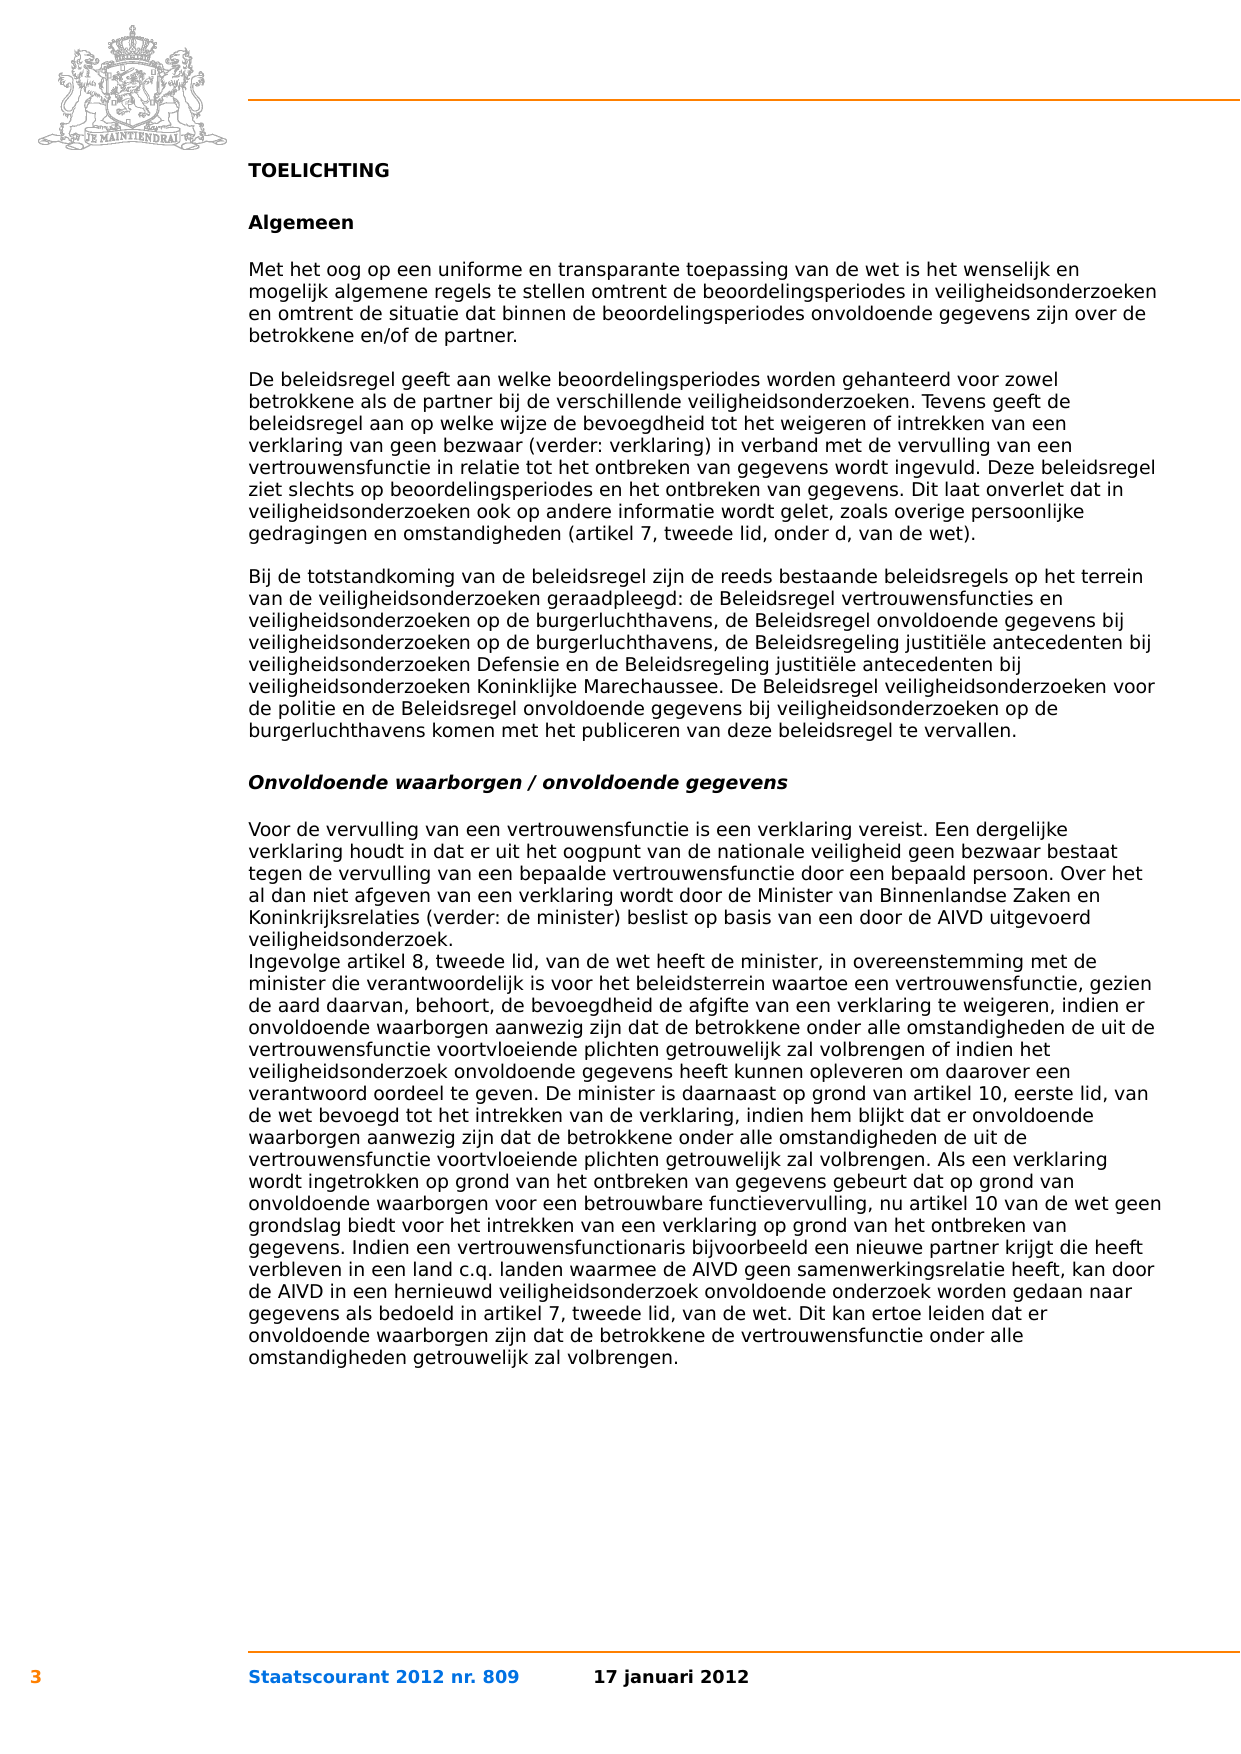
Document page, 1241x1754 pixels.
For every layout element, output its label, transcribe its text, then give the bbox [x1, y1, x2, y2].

text Ingevolge artikel 8, tweede lid, van de wet heeft de minister, in overeenstemming met de minister die verantwoordelijk is voor het beleidsterrein waartoe een vertrouwensfunctie, gezien de aard daarvan, behoort, de bevoegdheid de afgifte van een verklaring te weigeren, indien er onvoldoende waarborgen aanwezig zijn dat de betrokkene onder alle omstandigheden de uit de vertrouwensfunctie voortvloeiende plichten getrouwelijk zal volbrengen of indien het veiligheidsonderzoek onvoldoende gegevens heeft kunnen opleveren om daarover een verantwoord oordeel te geven. De minister is daarnaast op grond van artikel 10, eerste lid, van de wet bevoegd tot het intrekken van de verklaring, indien hem blijkt dat er onvoldoende waarborgen aanwezig zijn dat de betrokkene onder alle omstandigheden de uit de vertrouwensfunctie voortvloeiende plichten getrouwelijk zal volbrengen. Als een verklaring wordt ingetrokken op grond van het ontbreken van gegevens gebeurt dat op grond van onvoldoende waarborgen voor een betrouwbare functievervulling, nu artikel 10 van de wet geen grondslag biedt voor het intrekken van een verklaring op grond van het ontbreken van gegevens. Indien een vertrouwensfunctionaris bijvoorbeeld een nieuwe partner krijgt die heeft verbleven in een land c.q. landen waarmee de AIVD geen samenwerkingsrelatie heeft, kan door de AIVD in een hernieuwd veiligheidsonderzoek onvoldoende onderzoek worden gedaan naar gegevens als bedoeld in artikel 7, tweede lid, van de wet. Dit kan ertoe leiden dat er onvoldoende waarborgen zijn dat de betrokkene de vertrouwensfunctie onder alle omstandigheden getrouwelijk zal volbrengen. [248, 951, 1163, 1369]
subtitle TOELICHTING [248, 160, 1163, 182]
text Met het oog op een uniforme en transparante toepassing van de wet is het wenselijk en mogelijk algemene regels te stellen omtrent de beoordelingsperiodes in veiligheidsonderzoeken en omtrent de situatie dat binnen de beoordelingsperiodes onvoldoende gegevens zijn over de betrokkene en/of de partner. [248, 259, 1163, 347]
text Bij de totstandkoming van de beleidsregel zijn de reeds bestaande beleidsregels op het terrein van de veiligheidsonderzoeken geraadpleegd: de Beleidsregel vertrouwensfuncties en veiligheidsonderzoeken op de burgerluchthavens, de Beleidsregel onvoldoende gegevens bij veiligheidsonderzoeken op de burgerluchthavens, de Beleidsregeling justitiële antecedenten bij veiligheidsonderzoeken Defensie en de Beleidsregeling justitiële antecedenten bij veiligheidsonderzoeken Koninklijke Marechaussee. De Beleidsregel veiligheidsonderzoeken voor de politie en de Beleidsregel onvoldoende gegevens bij veiligheidsonderzoeken op de burgerluchthavens komen met het publiceren van deze beleidsregel te vervallen. [248, 566, 1163, 742]
picture [38, 25, 227, 150]
text De beleidsregel geeft aan welke beoordelingsperiodes worden gehanteerd voor zowel betrokkene als de partner bij de verschillende veiligheidsonderzoeken. Tevens geeft de beleidsregel aan op welke wijze de bevoegdheid tot het weigeren of intrekken van een verklaring van geen bezwaar (verder: verklaring) in verband met de vervulling van een vertrouwensfunctie in relatie tot het ontbreken van gegevens wordt ingevuld. Deze beleidsregel ziet slechts op beoordelingsperiodes en het ontbreken van gegevens. Dit laat onverlet dat in veiligheidsonderzoeken ook op andere informatie wordt gelet, zoals overige persoonlijke gedragingen en omstandigheden (artikel 7, tweede lid, onder d, van de wet). [248, 369, 1163, 544]
subtitle Onvoldoende waarborgen / onvoldoende gegevens [248, 772, 1163, 794]
subtitle Algemeen [248, 212, 1163, 234]
text Voor de vervulling van een vertrouwensfunctie is een verklaring vereist. Een dergelijke verklaring houdt in dat er uit het oogpunt van de nationale veiligheid geen bezwaar bestaat tegen de vervulling van een bepaalde vertrouwensfunctie door een bepaald persoon. Over het al dan niet afgeven van een verklaring wordt door de Minister van Binnenlandse Zaken en Koninkrijksrelaties (verder: de minister) beslist op basis van een door de AIVD uitgevoerd veiligheidsonderzoek. [248, 819, 1163, 951]
